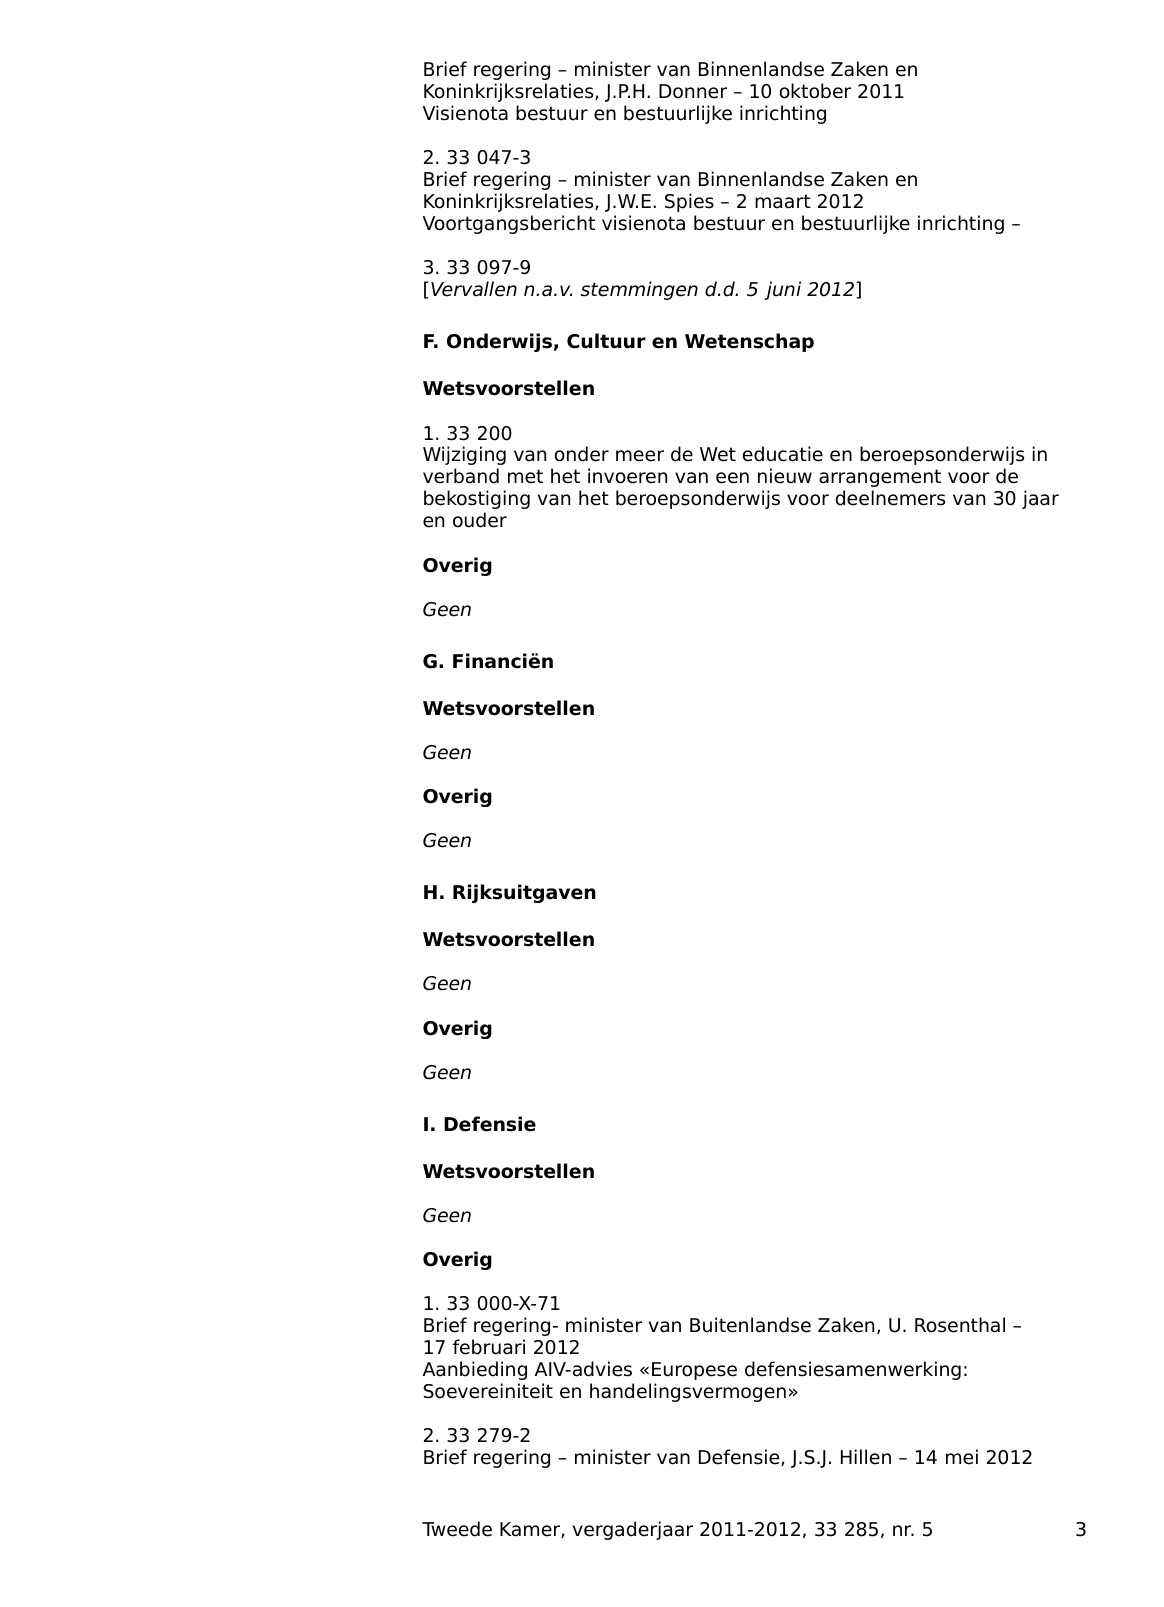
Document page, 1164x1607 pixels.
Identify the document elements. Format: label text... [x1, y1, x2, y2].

text [Vervallen n.a.v. stemmingen d.d. 5 juni 2012] [422, 279, 1087, 301]
text Geen [422, 973, 1087, 995]
text Geen [422, 599, 1087, 621]
subtitle Overig [422, 1017, 1087, 1039]
subtitle Wetsvoorstellen [422, 1161, 1087, 1182]
text Voortgangsbericht visienota bestuur en bestuurlijke inrichting – [422, 213, 1087, 235]
text 2. 33 279-2 [422, 1425, 1087, 1447]
text Wijziging van onder meer de Wet educatie en beroepsonderwijs in verband met het invoeren van een nieuw arrangement voor de bekostiging van het beroepsonderwijs voor deelnemers van 30 jaar en ouder [422, 444, 1087, 532]
subtitle Overig [422, 1249, 1087, 1271]
subtitle I. Defensie [422, 1113, 1087, 1136]
text Geen [422, 830, 1087, 852]
subtitle Wetsvoorstellen [422, 929, 1087, 951]
subtitle Wetsvoorstellen [422, 378, 1087, 400]
text 3. 33 097-9 [422, 257, 1087, 279]
text Brief regering – minister van Binnenlandse Zaken en Koninkrijksrelaties, J.P.H. Donner – 10 oktober 2011 [422, 59, 1087, 103]
text Brief regering – minister van Binnenlandse Zaken en Koninkrijksrelaties, J.W.E. Spies – 2 maart 2012 [422, 169, 1087, 213]
text Aanbieding AIV-advies «Europese defensiesamenwerking: Soevereiniteit en handelingsvermogen» [422, 1359, 1087, 1403]
subtitle G. Financiën [422, 651, 1087, 673]
subtitle Overig [422, 554, 1087, 576]
text Geen [422, 1062, 1087, 1083]
text Brief regering – minister van Defensie, J.S.J. Hillen – 14 mei 2012 [422, 1447, 1087, 1469]
text Geen [422, 742, 1087, 764]
subtitle H. Rijksuitgaven [422, 882, 1087, 904]
text 2. 33 047-3 [422, 147, 1087, 169]
text Visienota bestuur en bestuurlijke inrichting [422, 103, 1087, 125]
text 1. 33 200 [422, 422, 1087, 444]
subtitle Wetsvoorstellen [422, 698, 1087, 719]
subtitle Overig [422, 786, 1087, 808]
text 1. 33 000-X-71 [422, 1293, 1087, 1315]
text Geen [422, 1205, 1087, 1227]
text Brief regering- minister van Buitenlandse Zaken, U. Rosenthal – 17 februari 2012 [422, 1315, 1087, 1359]
subtitle F. Onderwijs, Cultuur en Wetenschap [422, 331, 1087, 353]
